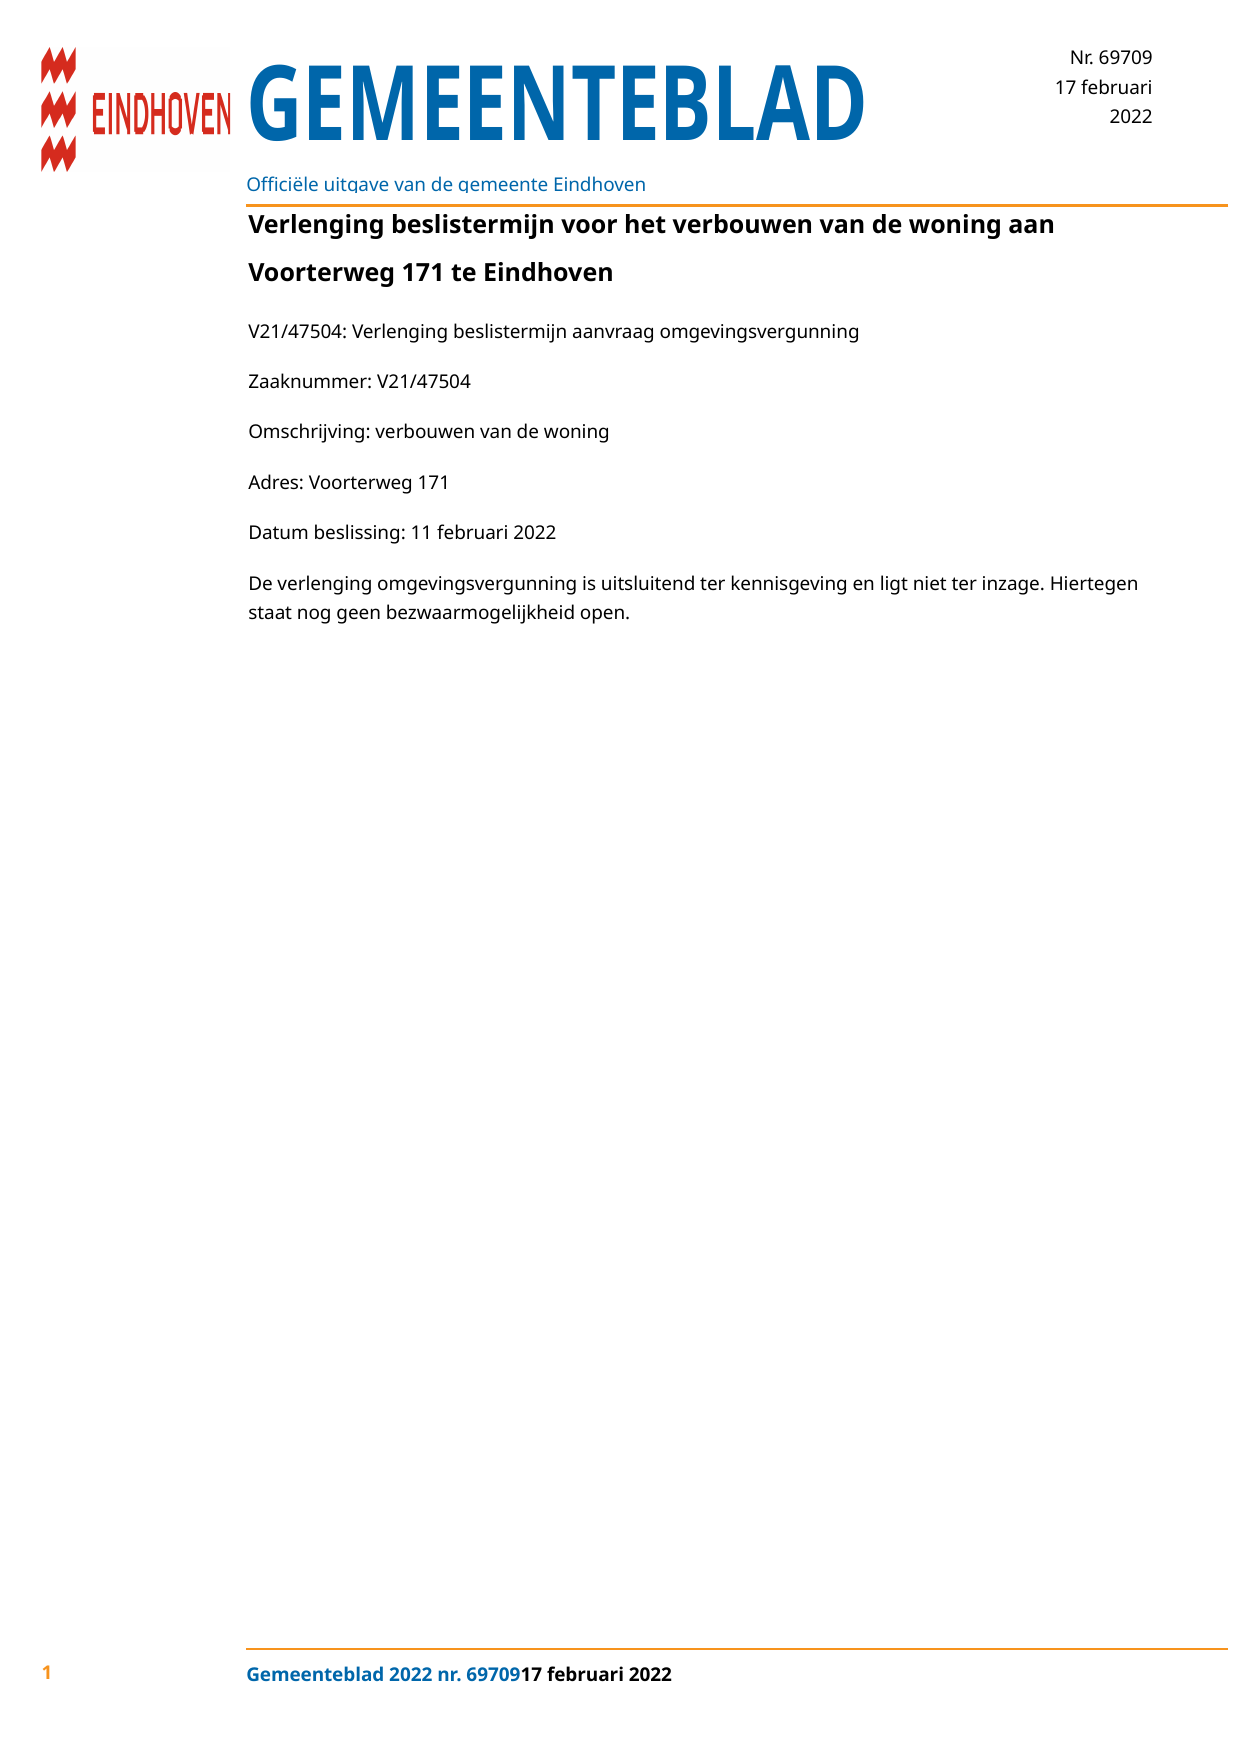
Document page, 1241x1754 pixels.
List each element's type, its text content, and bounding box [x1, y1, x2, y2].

text Datum beslissing: 11 februari 2022 [248, 519, 1152, 545]
text Verlenging beslistermijn voor het verbouwen van de woning aan Voorterweg 171 te Eindhoven [248, 207, 1152, 288]
picture [41, 47, 231, 172]
text Adres: Voorterweg 171 [248, 469, 1152, 495]
text V21/47504: Verlenging beslistermijn aanvraag omgevingsvergunning [248, 318, 1152, 344]
text Omschrijving: verbouwen van de woning [248, 419, 1152, 444]
text Zaaknummer: V21/47504 [248, 368, 1152, 394]
text De verlenging omgevingsvergunning is uitsluitend ter kennisgeving en ligt niet ter inzage. Hiertegen staat nog geen bezwaarmogelijkheid open. [248, 570, 1152, 625]
